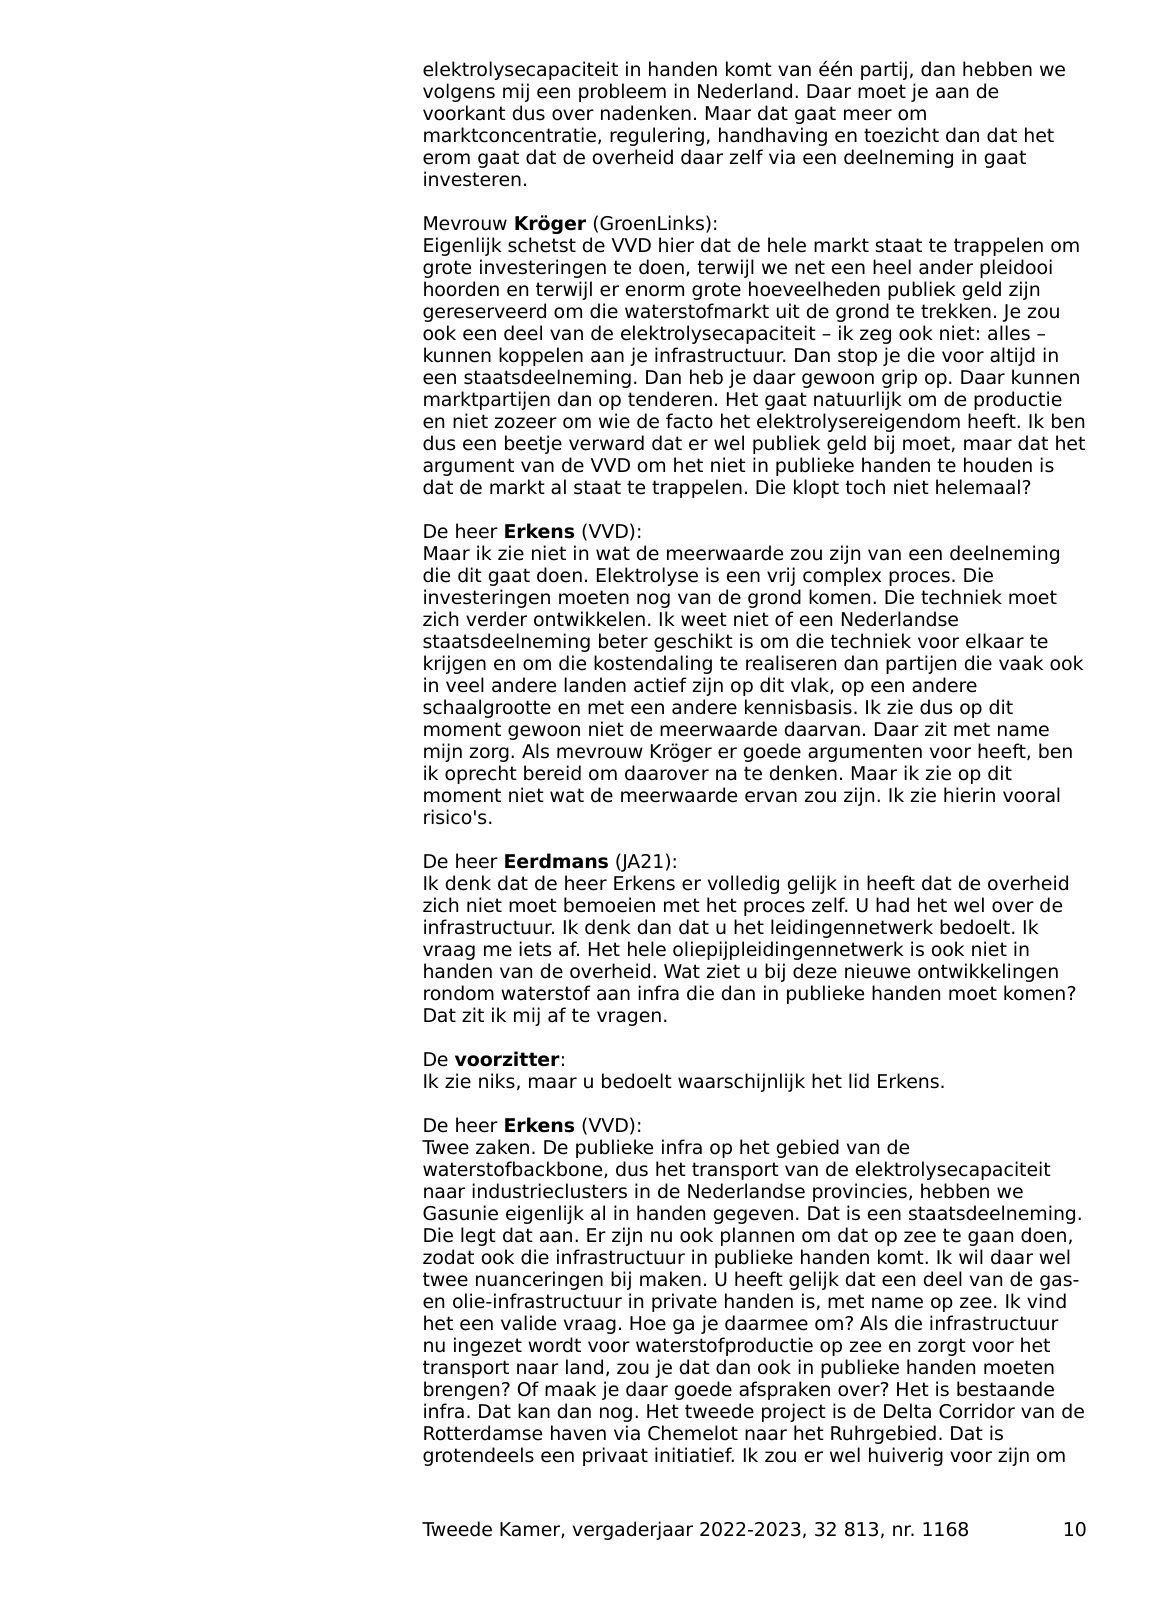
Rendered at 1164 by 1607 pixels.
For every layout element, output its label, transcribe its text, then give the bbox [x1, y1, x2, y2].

text Eigenlijk schetst de VVD hier dat de hele markt staat te trappelen om grote investeringen te doen, terwijl we net een heel ander pleidooi hoorden en terwijl er enorm grote hoeveelheden publiek geld zijn gereserveerd om die waterstofmarkt uit de grond te trekken. Je zou ook een deel van de elektrolysecapaciteit – ik zeg ook niet: alles – kunnen koppelen aan je infrastructuur. Dan stop je die voor altijd in een staatsdeelneming. Dan heb je daar gewoon grip op. Daar kunnen marktpartijen dan op tenderen. Het gaat natuurlijk om de productie en niet zozeer om wie de facto het elektrolysereigendom heeft. Ik ben dus een beetje verward dat er wel publiek geld bij moet, maar dat het argument van de VVD om het niet in publieke handen te houden is dat de markt al staat te trappelen. Die klopt toch niet helemaal? [422, 235, 1087, 499]
text De heer Eerdmans (JA21): [422, 851, 1087, 873]
text De voorzitter: [422, 1049, 1087, 1071]
text Mevrouw Kröger (GroenLinks): [422, 213, 1087, 235]
text De heer Erkens (VVD): [422, 1115, 1087, 1137]
text Twee zaken. De publieke infra op het gebied van de waterstofbackbone, dus het transport van de elektrolysecapaciteit naar industrieclusters in de Nederlandse provincies, hebben we Gasunie eigenlijk al in handen gegeven. Dat is een staatsdeelneming. Die legt dat aan. Er zijn nu ook plannen om dat op zee te gaan doen, zodat ook die infrastructuur in publieke handen komt. Ik wil daar wel twee nuanceringen bij maken. U heeft gelijk dat een deel van de gas- en olie-infrastructuur in private handen is, met name op zee. Ik vind het een valide vraag. Hoe ga je daarmee om? Als die infrastructuur nu ingezet wordt voor waterstofproductie op zee en zorgt voor het transport naar land, zou je dat dan ook in publieke handen moeten brengen? Of maak je daar goede afspraken over? Het is bestaande infra. Dat kan dan nog. Het tweede project is de Delta Corridor van de Rotterdamse haven via Chemelot naar het Ruhrgebied. Dat is grotendeels een privaat initiatief. Ik zou er wel huiverig voor zijn om [422, 1137, 1087, 1467]
text Ik denk dat de heer Erkens er volledig gelijk in heeft dat de overheid zich niet moet bemoeien met het proces zelf. U had het wel over de infrastructuur. Ik denk dan dat u het leidingennetwerk bedoelt. Ik vraag me iets af. Het hele oliepijpleidingennetwerk is ook niet in handen van de overheid. Wat ziet u bij deze nieuwe ontwikkelingen rondom waterstof aan infra die dan in publieke handen moet komen? Dat zit ik mij af te vragen. [422, 873, 1087, 1027]
text De heer Erkens (VVD): [422, 521, 1087, 543]
text Ik zie niks, maar u bedoelt waarschijnlijk het lid Erkens. [422, 1071, 1087, 1093]
text Maar ik zie niet in wat de meerwaarde zou zijn van een deelneming die dit gaat doen. Elektrolyse is een vrij complex proces. Die investeringen moeten nog van de grond komen. Die techniek moet zich verder ontwikkelen. Ik weet niet of een Nederlandse staatsdeelneming beter geschikt is om die techniek voor elkaar te krijgen en om die kostendaling te realiseren dan partijen die vaak ook in veel andere landen actief zijn op dit vlak, op een andere schaalgrootte en met een andere kennisbasis. Ik zie dus op dit moment gewoon niet de meerwaarde daarvan. Daar zit met name mijn zorg. Als mevrouw Kröger er goede argumenten voor heeft, ben ik oprecht bereid om daarover na te denken. Maar ik zie op dit moment niet wat de meerwaarde ervan zou zijn. Ik zie hierin vooral risico's. [422, 543, 1087, 829]
text elektrolysecapaciteit in handen komt van één partij, dan hebben we volgens mij een probleem in Nederland. Daar moet je aan de voorkant dus over nadenken. Maar dat gaat meer om marktconcentratie, regulering, handhaving en toezicht dan dat het erom gaat dat de overheid daar zelf via een deelneming in gaat investeren. [422, 59, 1087, 191]
